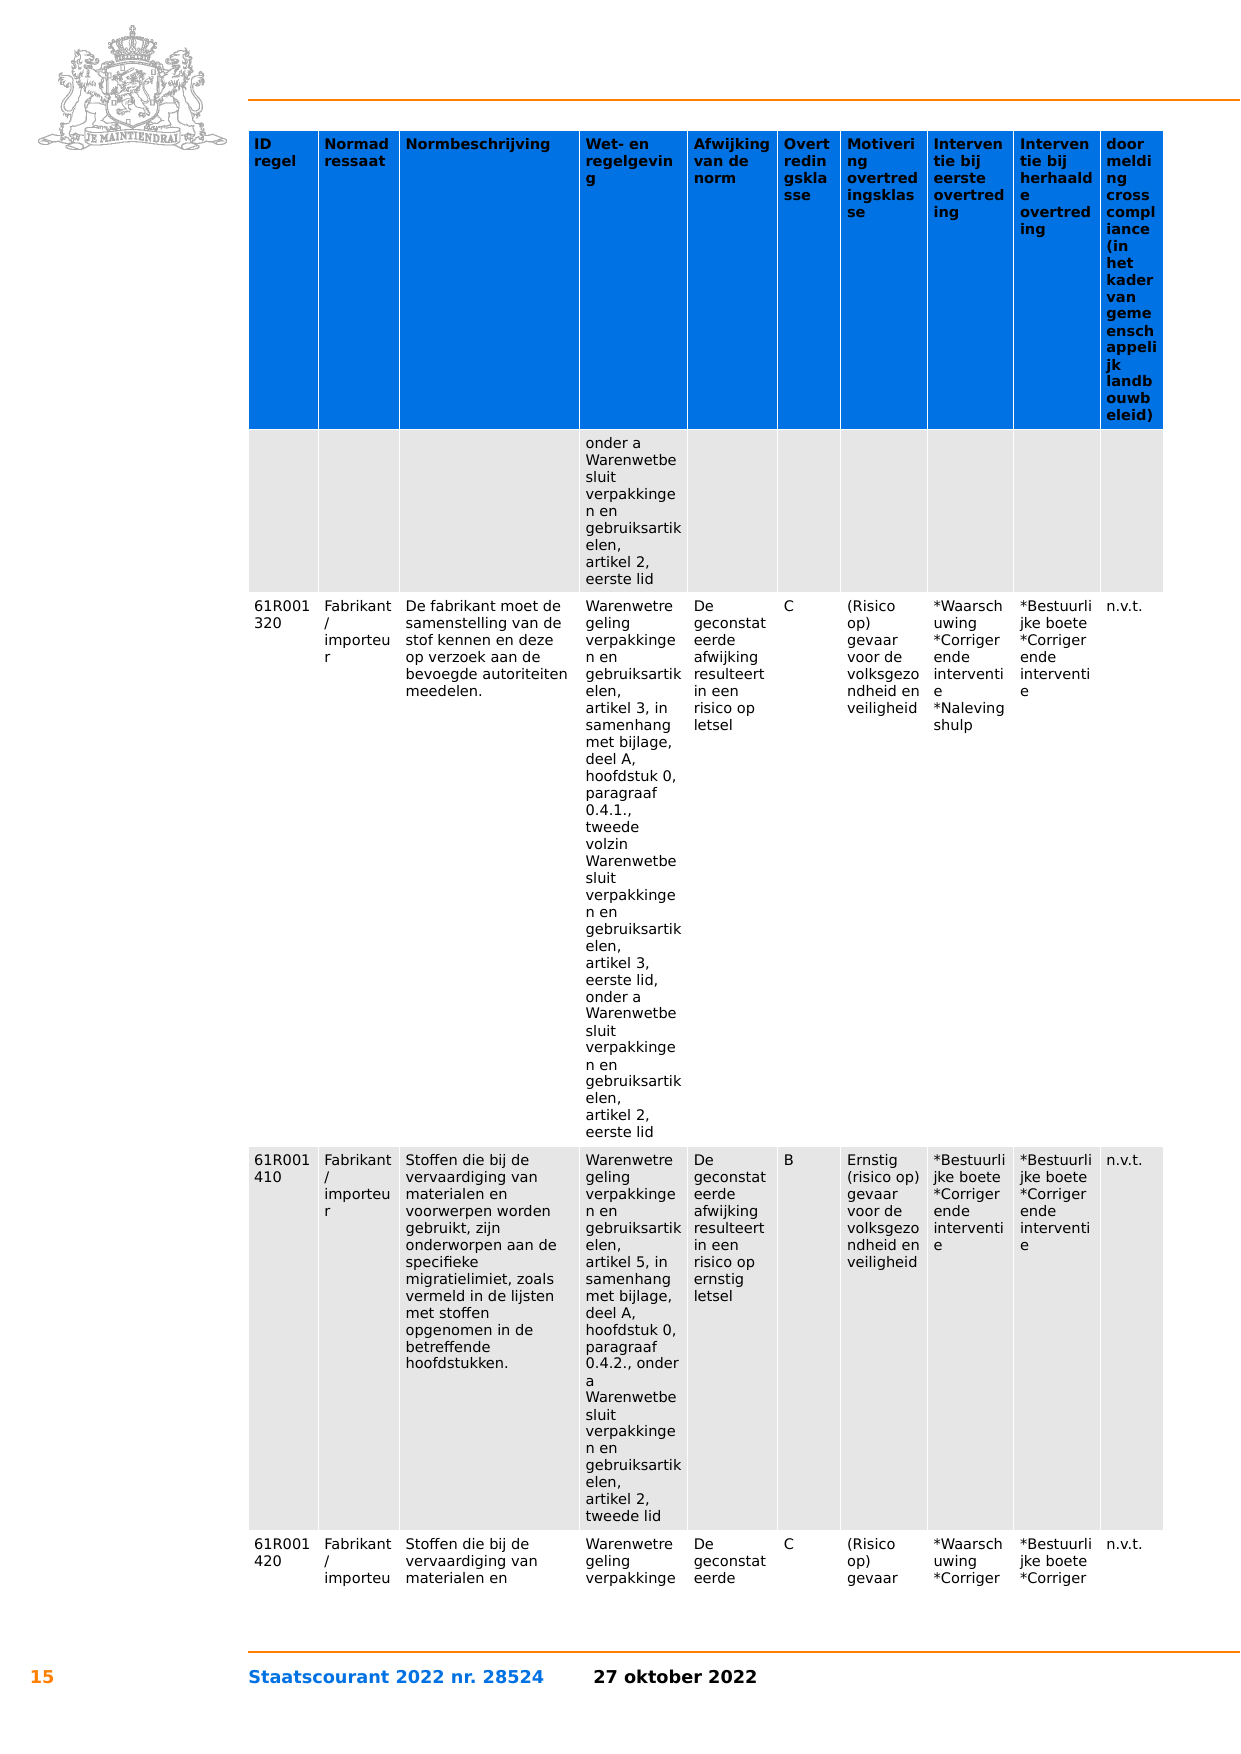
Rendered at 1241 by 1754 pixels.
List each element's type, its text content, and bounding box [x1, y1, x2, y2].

table_cell Warenwetregeling verpakkingen en gebruiksartikelen, artikel 3, in samenhang met bijlage, deel A, hoofdstuk 0, paragraaf 0.4.1., tweede volzin Warenwetbesluit verpakkingen en gebruiksartikelen, artikel 3, eerste lid, onder a Warenwetbesluit verpakkingen en gebruiksartikelen, artikel 2, eerste lid [580, 593, 687, 1146]
table_cell *Bestuurlijke boete *Corrigerende interventie [928, 1147, 1013, 1530]
table_header Interventie bij eerste overtreding [928, 131, 1013, 429]
table_cell B [778, 1147, 840, 1530]
table_header Normbeschrijving [400, 131, 579, 429]
table_cell C [778, 1531, 840, 1591]
table_cell n.v.t. [1101, 1531, 1163, 1591]
table_cell Fabrikant / importeur [319, 593, 399, 1146]
table_cell Fabrikant / importeu [319, 1531, 399, 1591]
table_header Wet- en regelgeving [580, 131, 687, 429]
table_header ID regel [249, 131, 318, 429]
table_cell (Risico op) gevaar voor de volksgezondheid en veiligheid [841, 593, 927, 1146]
table_cell 61R001410 [249, 1147, 318, 1530]
table_header doormelding cross compliance (in het kader van gemeenschappelijk landbouwbeleid) [1101, 131, 1163, 429]
table_cell n.v.t. [1101, 593, 1163, 1146]
table_cell Fabrikant / importeur [319, 1147, 399, 1530]
table_cell De geconstateerde afwijking resulteert in een risico op ernstig letsel [688, 1147, 777, 1530]
table_cell Warenwetregeling verpakkingen en gebruiksartikelen, artikel 5, in samenhang met bijlage, deel A, hoofdstuk 0, paragraaf 0.4.2., onder a Warenwetbesluit verpakkingen en gebruiksartikelen, artikel 2, tweede lid [580, 1147, 687, 1530]
table_cell C [778, 593, 840, 1146]
table_cell onder a Warenwetbesluit verpakkingen en gebruiksartikelen, artikel 2, eerste lid [580, 430, 687, 592]
table_cell *Bestuurlijke boete *Corrigerende interventie [1014, 593, 1100, 1146]
table_cell [928, 430, 1013, 592]
table_cell Warenwetregeling verpakkinge [580, 1531, 687, 1591]
picture [38, 25, 227, 150]
table_header Interventie bij herhaalde overtreding [1014, 131, 1100, 429]
table_header Overtredingsklasse [778, 131, 840, 429]
table_cell *Waarschuwing *Corriger [928, 1531, 1013, 1591]
table_header Normadressaat [319, 131, 399, 429]
table_cell [778, 430, 840, 592]
table_cell [249, 430, 318, 592]
table_cell Stoffen die bij de vervaardiging van materialen en voorwerpen worden gebruikt, zijn onderworpen aan de specifieke migratielimiet, zoals vermeld in de lijsten met stoffen opgenomen in de betreffende hoofdstukken. [400, 1147, 579, 1530]
table_cell 61R001320 [249, 593, 318, 1146]
table_cell [319, 430, 399, 592]
table_cell De fabrikant moet de samenstelling van de stof kennen en deze op verzoek aan de bevoegde autoriteiten meedelen. [400, 593, 579, 1146]
table_cell *Waarschuwing *Corrigerende interventie *Nalevingshulp [928, 593, 1013, 1146]
table_cell *Bestuurlijke boete *Corriger [1014, 1531, 1100, 1591]
table_header Afwijking van de norm [688, 131, 777, 429]
table_cell (Risico op) gevaar [841, 1531, 927, 1591]
table_cell n.v.t. [1101, 1147, 1163, 1530]
table_cell [400, 430, 579, 592]
table_cell De geconstateerde [688, 1531, 777, 1591]
table_cell Ernstig (risico op) gevaar voor de volksgezondheid en veiligheid [841, 1147, 927, 1530]
table_cell *Bestuurlijke boete *Corrigerende interventie [1014, 1147, 1100, 1530]
table_cell Stoffen die bij de vervaardiging van materialen en [400, 1531, 579, 1591]
table_cell 61R001420 [249, 1531, 318, 1591]
table_cell [1014, 430, 1100, 592]
table_cell [1101, 430, 1163, 592]
table_cell De geconstateerde afwijking resulteert in een risico op letsel [688, 593, 777, 1146]
table_header Motivering overtredingsklasse [841, 131, 927, 429]
table_cell [688, 430, 777, 592]
table_cell [841, 430, 927, 592]
